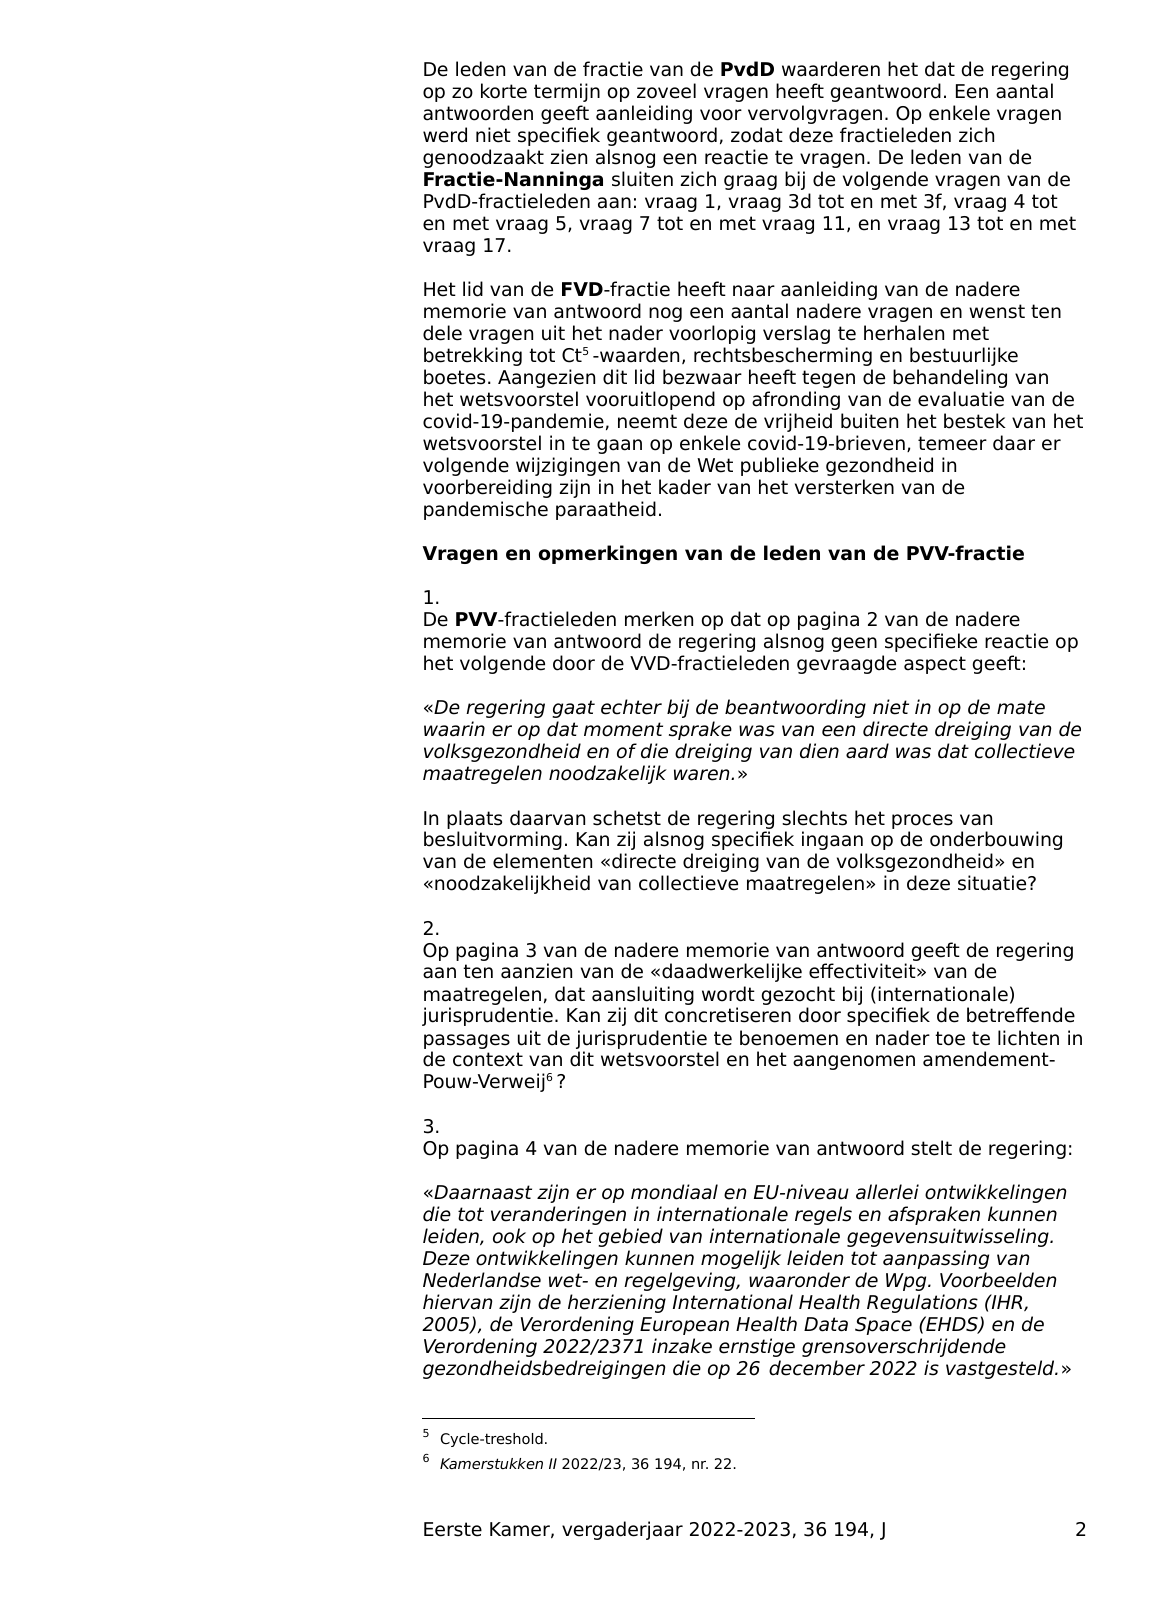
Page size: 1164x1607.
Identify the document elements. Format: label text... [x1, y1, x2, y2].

subtitle Vragen en opmerkingen van de leden van de PVV-fractie [422, 543, 1087, 565]
text 1. [422, 587, 1087, 609]
text «Daarnaast zijn er op mondiaal en EU-niveau allerlei ontwikkelingen die tot veranderingen in internationale regels en afspraken kunnen leiden, ook op het gebied van internationale gegevensuitwisseling. Deze ontwikkelingen kunnen mogelijk leiden tot aanpassing van Nederlandse wet- en regelgeving, waaronder de Wpg. Voorbeelden hiervan zijn de herziening International Health Regulations (IHR, 2005), de Verordening European Health Data Space (EHDS) en de Verordening 2022/2371 inzake ernstige grensoverschrijdende gezondheidsbedreigingen die op 26 december 2022 is vastgesteld.» [422, 1182, 1087, 1379]
text Op pagina 4 van de nadere memorie van antwoord stelt de regering: [422, 1137, 1087, 1159]
text «De regering gaat echter bij de beantwoording niet in op de mate waarin er op dat moment sprake was van een directe dreiging van de volksgezondheid en of die dreiging van dien aard was dat collectieve maatregelen noodzakelijk waren.» [422, 697, 1087, 785]
text In plaats daarvan schetst de regering slechts het proces van besluitvorming. Kan zij alsnog specifiek ingaan op de onderbouwing van de elementen «directe dreiging van de volksgezondheid» en «noodzakelijkheid van collectieve maatregelen» in deze situatie? [422, 807, 1087, 895]
text Op pagina 3 van de nadere memorie van antwoord geeft de regering aan ten aanzien van de «daadwerkelijke effectiviteit» van de maatregelen, dat aansluiting wordt gezocht bij (internationale) jurisprudentie. Kan zij dit concretiseren door specifiek de betreffende passages uit de jurisprudentie te benoemen en nader toe te lichten in de context van dit wetsvoorstel en het aangenomen amendement-Pouw-Verweij? [422, 939, 1087, 1093]
text Kamerstukken II 2022/23, 36 194, nr. 22. [422, 1452, 1087, 1474]
text De PVV-fractieleden merken op dat op pagina 2 van de nadere memorie van antwoord de regering alsnog geen specifieke reactie op het volgende door de VVD-fractieleden gevraagde aspect geeft: [422, 609, 1087, 675]
text 3. [422, 1116, 1087, 1137]
text 2. [422, 917, 1087, 939]
text De leden van de fractie van de PvdD waarderen het dat de regering op zo korte termijn op zoveel vragen heeft geantwoord. Een aantal antwoorden geeft aanleiding voor vervolgvragen. Op enkele vragen werd niet specifiek geantwoord, zodat deze fractieleden zich genoodzaakt zien alsnog een reactie te vragen. De leden van de Fractie-Nanninga sluiten zich graag bij de volgende vragen van de PvdD-fractieleden aan: vraag 1, vraag 3d tot en met 3f, vraag 4 tot en met vraag 5, vraag 7 tot en met vraag 11, en vraag 13 tot en met vraag 17. [422, 59, 1087, 257]
text Het lid van de FVD-fractie heeft naar aanleiding van de nadere memorie van antwoord nog een aantal nadere vragen en wenst ten dele vragen uit het nader voorlopig verslag te herhalen met betrekking tot Ct-waarden, rechtsbescherming en bestuurlijke boetes. Aangezien dit lid bezwaar heeft tegen de behandeling van het wetsvoorstel vooruitlopend op afronding van de evaluatie van de covid-19-pandemie, neemt deze de vrijheid buiten het bestek van het wetsvoorstel in te gaan op enkele covid-19-brieven, temeer daar er volgende wijzigingen van de Wet publieke gezondheid in voorbereiding zijn in het kader van het versterken van de pandemische paraatheid. [422, 279, 1087, 521]
text Cycle-treshold. [422, 1427, 1087, 1449]
